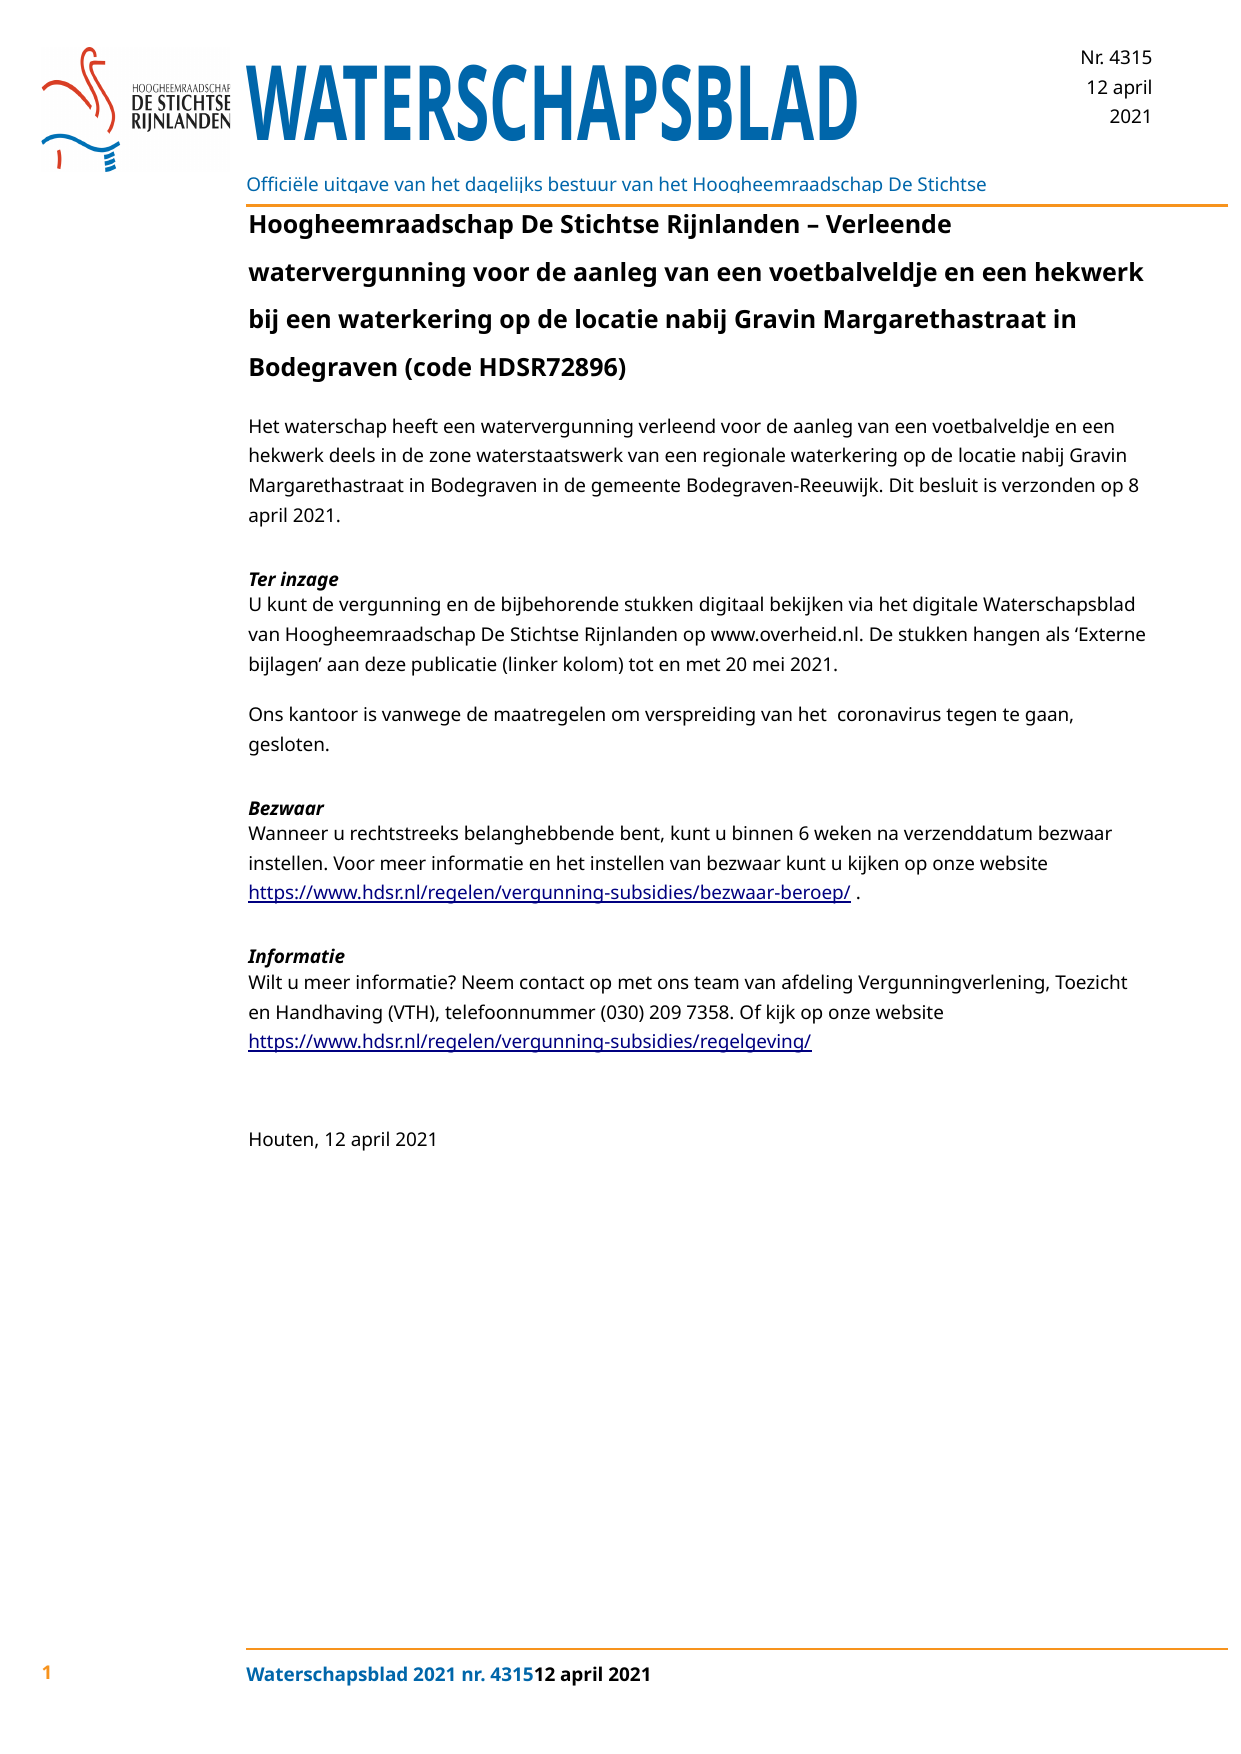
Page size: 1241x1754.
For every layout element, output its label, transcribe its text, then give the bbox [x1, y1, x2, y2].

text Hoogheemraadschap De Stichtse Rijnlanden – Verleende watervergunning voor de aanleg van een voetbalveldje en een hekwerk bij een waterkering op de locatie nabij Gravin Margarethastraat in Bodegraven (code HDSR72896) [248, 207, 1152, 384]
text Bezwaar [248, 795, 1152, 820]
text U kunt de vergunning en de bijbehorende stukken digitaal bekijken via het digitale Waterschapsblad van Hoogheemraadschap De Stichtse Rijnlanden op www.overheid.nl. De stukken hangen als ‘Externe bijlagen’ aan deze publicatie (linker kolom) tot en met 20 mei 2021. [248, 592, 1152, 676]
text Ter inzage [248, 566, 1152, 592]
text Informatie [248, 943, 1152, 969]
text Ons kantoor is vanwege de maatregelen om verspreiding van het coronavirus tegen te gaan, gesloten. [248, 701, 1152, 756]
text Wilt u meer informatie? Neem contact op met ons team van afdeling Vergunningverlening, Toezicht en Handhaving (VTH), telefoonnummer (030) 209 7358. Of kijk op onze website https://www.hdsr.nl/regelen/vergunning-subsidies/regelgeving/ [248, 969, 1152, 1054]
text Het waterschap heeft een watervergunning verleend voor de aanleg van een voetbalveldje en een hekwerk deels in de zone waterstaatswerk van een regionale waterkering op de locatie nabij Gravin Margarethastraat in Bodegraven in de gemeente Bodegraven-Reeuwijk. Dit besluit is verzonden op 8 april 2021. [248, 413, 1152, 528]
text Houten, 12 april 2021 [248, 1127, 1152, 1152]
text Wanneer u rechtstreeks belanghebbende bent, kunt u binnen 6 weken na verzenddatum bezwaar instellen. Voor meer informatie en het instellen van bezwaar kunt u kijken op onze website https://www.hdsr.nl/regelen/vergunning-subsidies/bezwaar-beroep/ . [248, 820, 1152, 905]
picture [41, 47, 231, 172]
